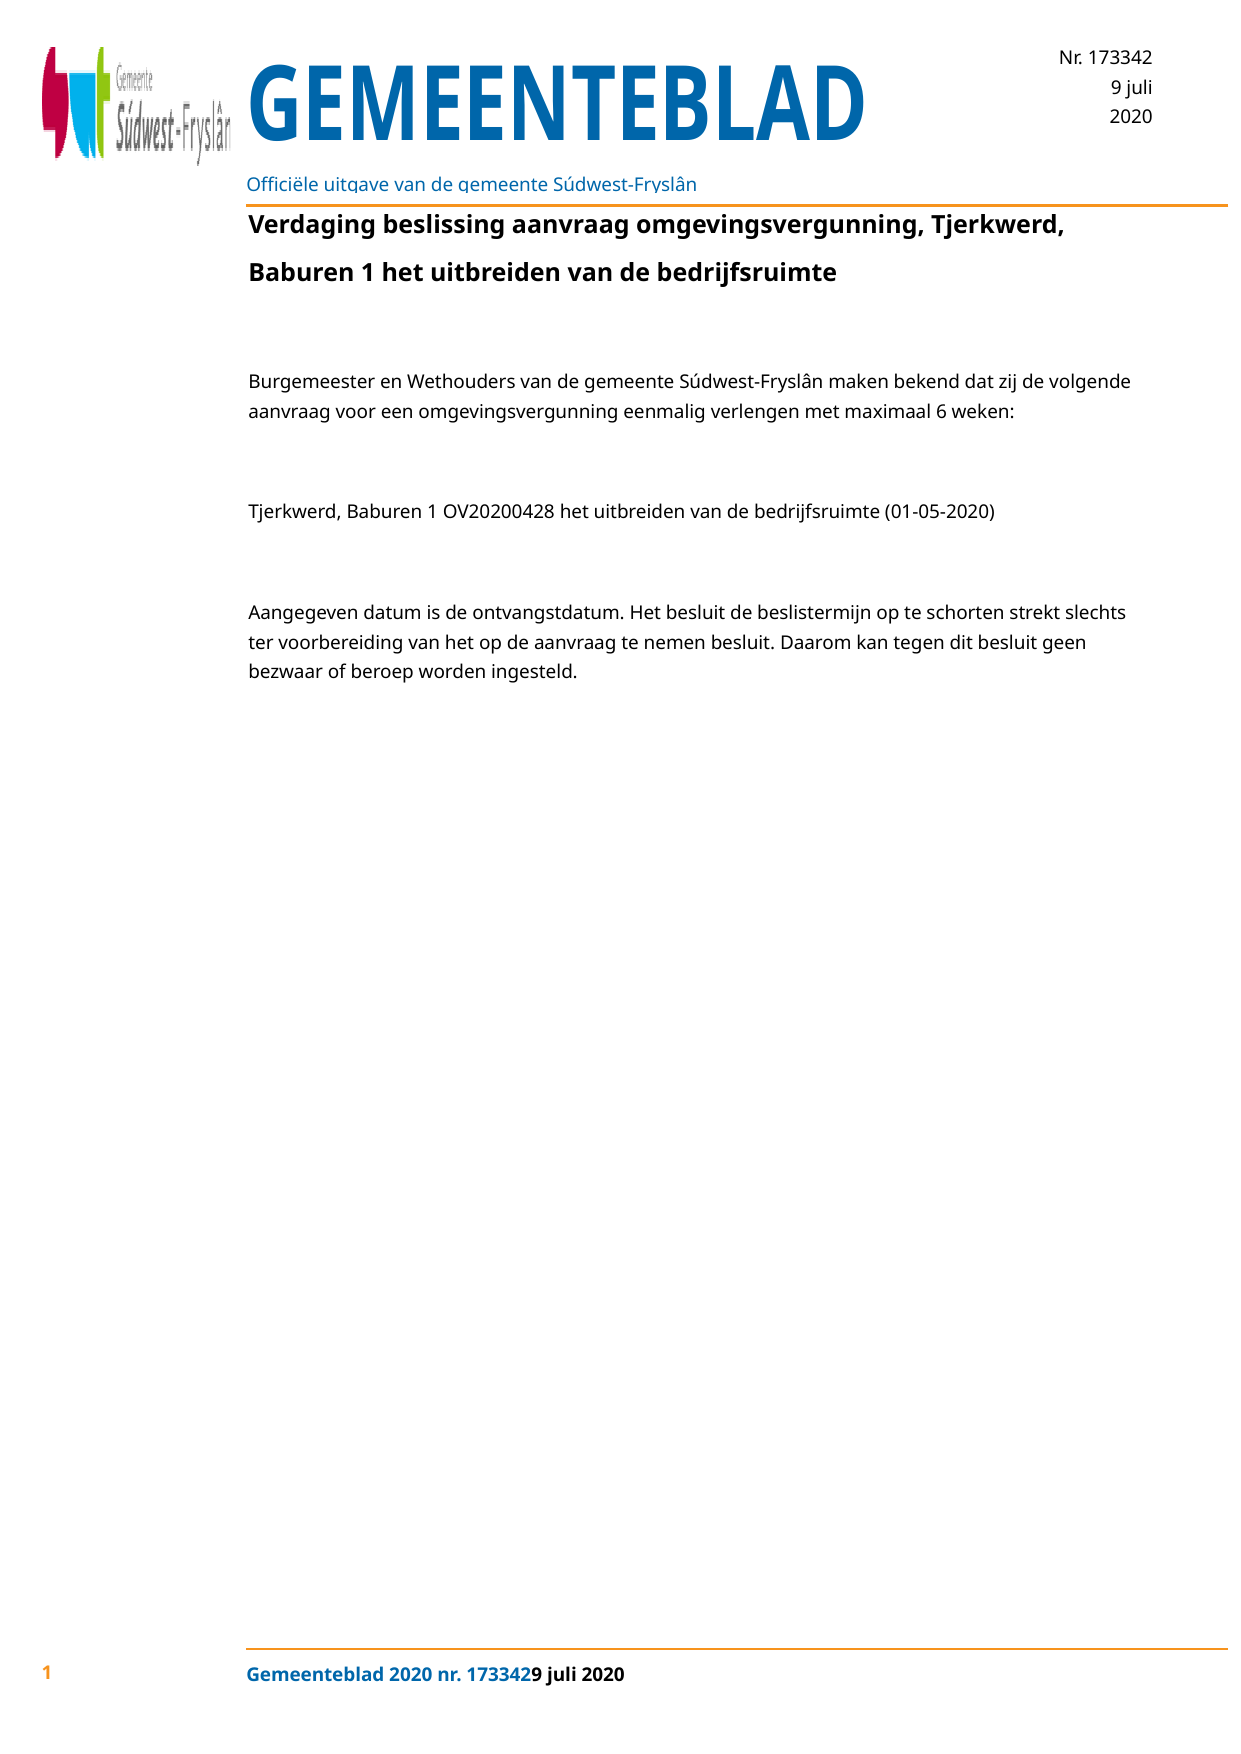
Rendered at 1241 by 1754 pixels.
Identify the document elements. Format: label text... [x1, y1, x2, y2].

picture [41, 47, 231, 172]
text Aangegeven datum is de ontvangstdatum. Het besluit de beslistermijn op te schorten strekt slechts ter voorbereiding van het op de aanvraag te nemen besluit. Daarom kan tegen dit besluit geen bezwaar of beroep worden ingesteld. [248, 599, 1152, 684]
text Burgemeester en Wethouders van de gemeente Súdwest-Fryslân maken bekend dat zij de volgende aanvraag voor een omgevingsvergunning eenmalig verlengen met maximaal 6 weken: [248, 368, 1152, 424]
text Tjerkwerd, Baburen 1 OV20200428 het uitbreiden van de bedrijfsruimte (01-05-2020) [248, 499, 1152, 524]
text Verdaging beslissing aanvraag omgevingsvergunning, Tjerkwerd, Baburen 1 het uitbreiden van de bedrijfsruimte [248, 207, 1152, 288]
